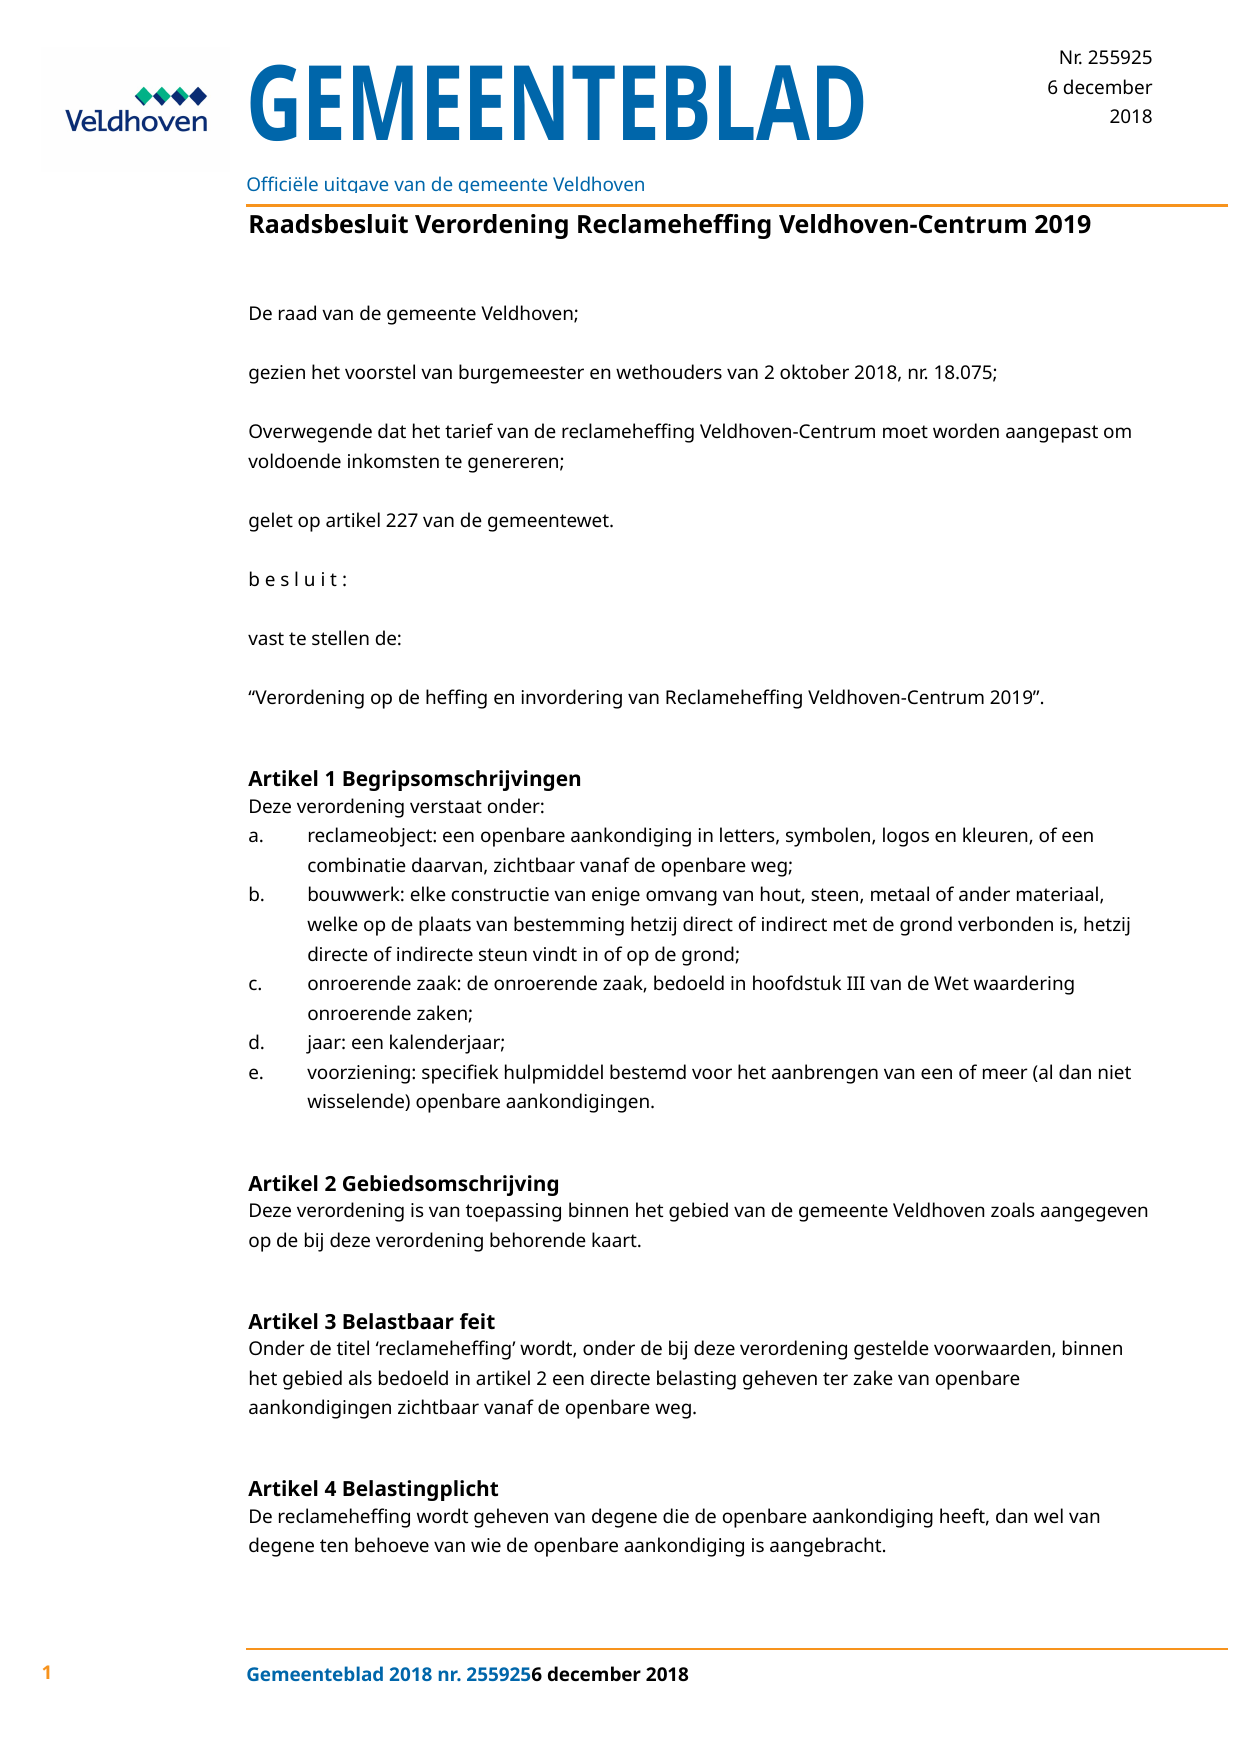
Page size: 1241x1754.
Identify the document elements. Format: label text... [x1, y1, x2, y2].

list reclameobject: een openbare aankondiging in letters, symbolen, logos en kleuren, of een combinatie daarvan, zichtbaar vanaf de openbare weg; [248, 822, 1152, 878]
text Deze verordening verstaat onder: [248, 793, 1152, 819]
text De raad van de gemeente Veldhoven; [248, 300, 1152, 326]
list voorziening: specifiek hulpmiddel bestemd voor het aanbrengen van een of meer (al dan niet wisselende) openbare aankondigingen. [248, 1059, 1152, 1114]
text gelet op artikel 227 van de gemeentewet. [248, 507, 1152, 533]
list bouwwerk: elke constructie van enige omvang van hout, steen, metaal of ander materiaal, welke op de plaats van bestemming hetzij direct of indirect met de grond verbonden is, hetzij directe of indirecte steun vindt in of op de grond; [248, 882, 1152, 967]
text Artikel 4 Belastingplicht [248, 1474, 1152, 1503]
text gezien het voorstel van burgemeester en wethouders van 2 oktober 2018, nr. 18.075; [248, 359, 1152, 385]
text vast te stellen de: [248, 625, 1152, 651]
text De reclameheffing wordt geheven van degene die de openbare aankondiging heeft, dan wel van degene ten behoeve van wie de openbare aankondiging is aangebracht. [248, 1503, 1152, 1558]
text Artikel 2 Gebiedsomschrijving [248, 1169, 1152, 1197]
text Overwegende dat het tarief van de reclameheffing Veldhoven-Centrum moet worden aangepast om voldoende inkomsten te genereren; [248, 418, 1152, 473]
text Artikel 1 Begripsomschrijvingen [248, 764, 1152, 793]
text Deze verordening is van toepassing binnen het gebied van de gemeente Veldhoven zoals aangegeven op de bij deze verordening behorende kaart. [248, 1197, 1152, 1252]
list jaar: een kalenderjaar; [248, 1029, 1152, 1055]
text Raadsbesluit Verordening Reclameheffing Veldhoven-Centrum 2019 [248, 207, 1152, 241]
text Onder de titel ‘reclameheffing’ wordt, onder de bij deze verordening gestelde voorwaarden, binnen het gebied als bedoeld in artikel 2 een directe belasting geheven ter zake van openbare aankondigingen zichtbaar vanaf de openbare weg. [248, 1335, 1152, 1420]
text “Verordening op de heffing en invordering van Reclameheffing Veldhoven-Centrum 2019”. [248, 684, 1152, 710]
text Artikel 3 Belastbaar feit [248, 1307, 1152, 1335]
text b e s l u i t : [248, 566, 1152, 592]
list onroerende zaak: de onroerende zaak, bedoeld in hoofdstuk III van de Wet waardering onroerende zaken; [248, 970, 1152, 1026]
picture [41, 47, 231, 172]
